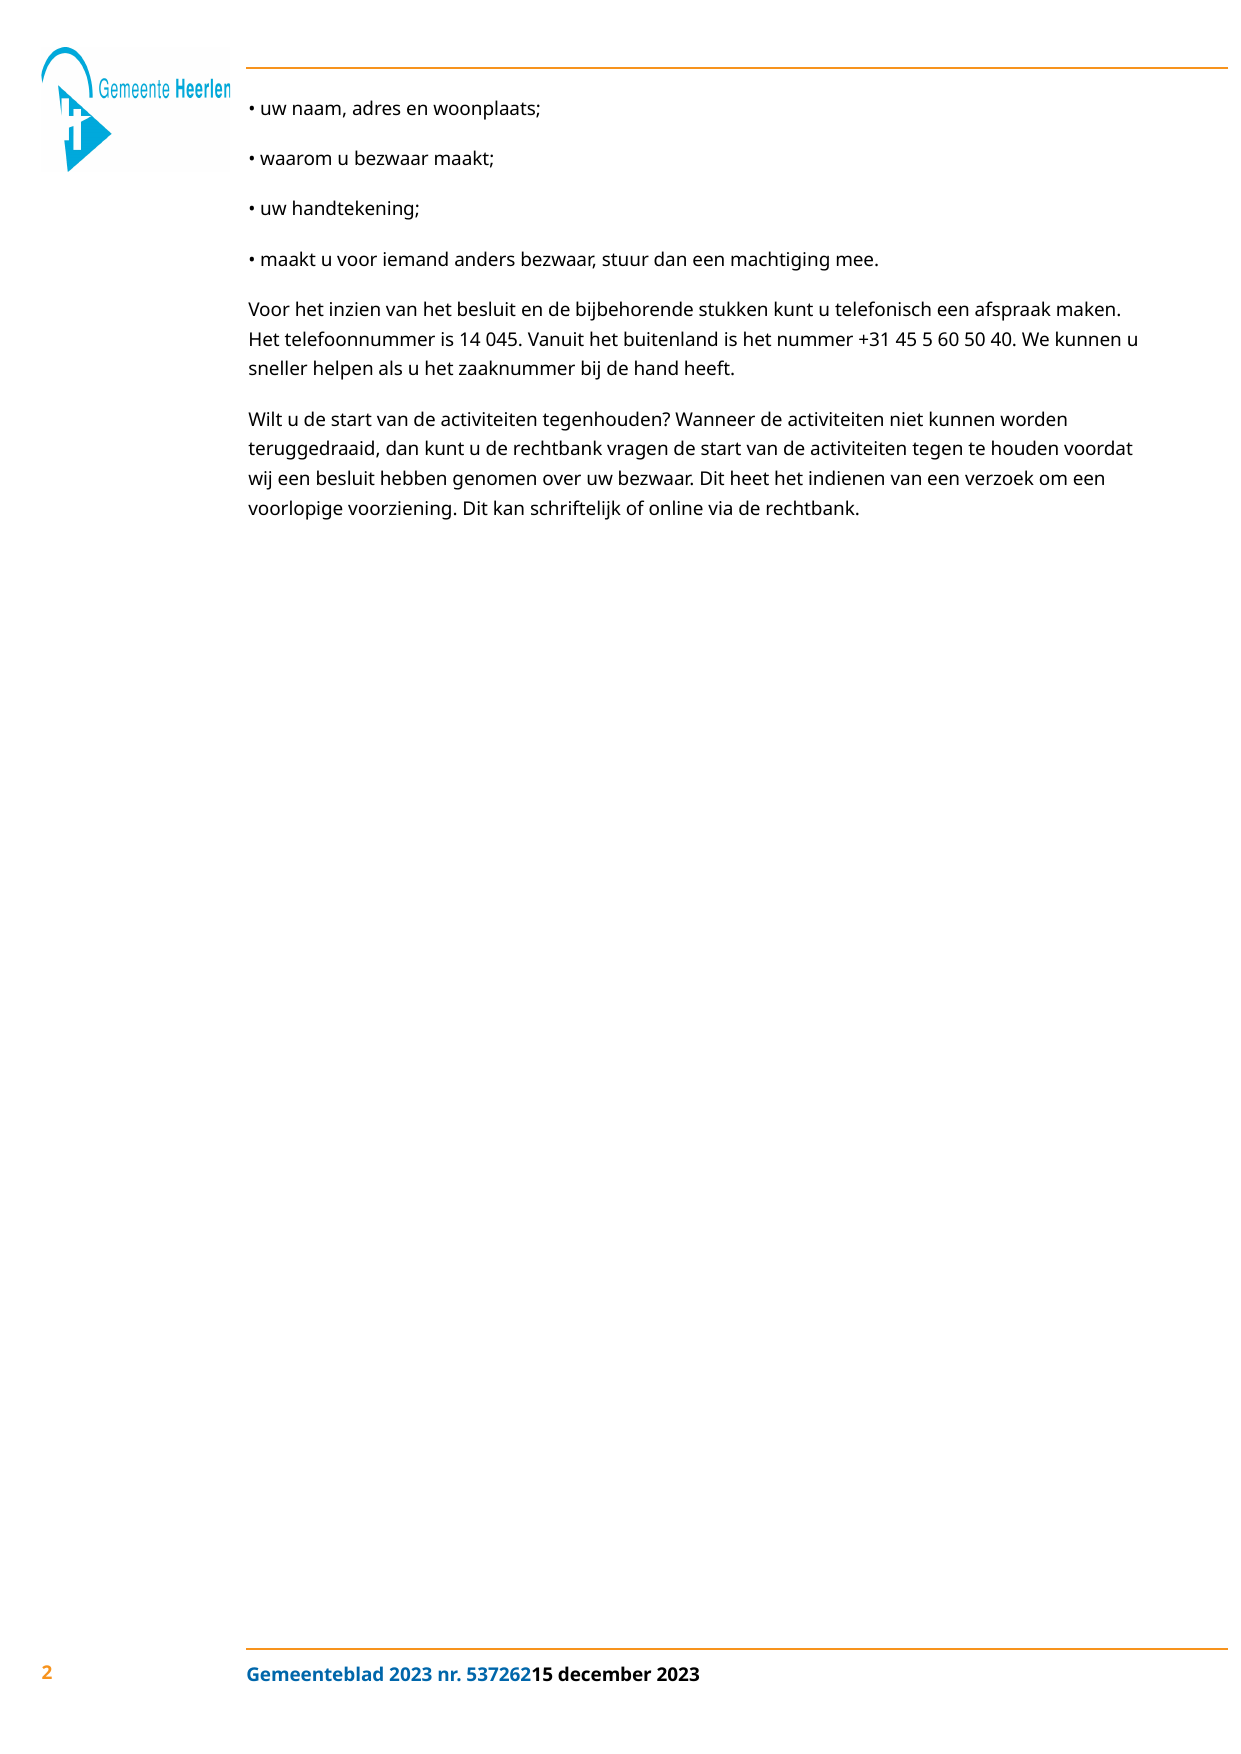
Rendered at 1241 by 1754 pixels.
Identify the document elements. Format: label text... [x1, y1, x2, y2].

text • waarom u bezwaar maakt; [248, 145, 1152, 171]
text • uw handtekening; [248, 196, 1152, 221]
text Voor het inzien van het besluit en de bijbehorende stukken kunt u telefonisch een afspraak maken. Het telefoonnummer is 14 045. Vanuit het buitenland is het nummer +31 45 5 60 50 40. We kunnen u sneller helpen als u het zaaknummer bij de hand heeft. [248, 296, 1152, 381]
text Wilt u de start van de activiteiten tegenhouden? Wanneer de activiteiten niet kunnen worden teruggedraaid, dan kunt u de rechtbank vragen de start van de activiteiten tegen te houden voordat wij een besluit hebben genomen over uw bezwaar. Dit heet het indienen van een verzoek om een voorlopige voorziening. Dit kan schriftelijk of online via de rechtbank. [248, 406, 1152, 521]
picture [41, 47, 231, 172]
picture [41, 47, 59, 70]
text • uw naam, adres en woonplaats; [248, 95, 1152, 121]
text • maakt u voor iemand anders bezwaar, stuur dan een machtiging mee. [248, 246, 1152, 272]
